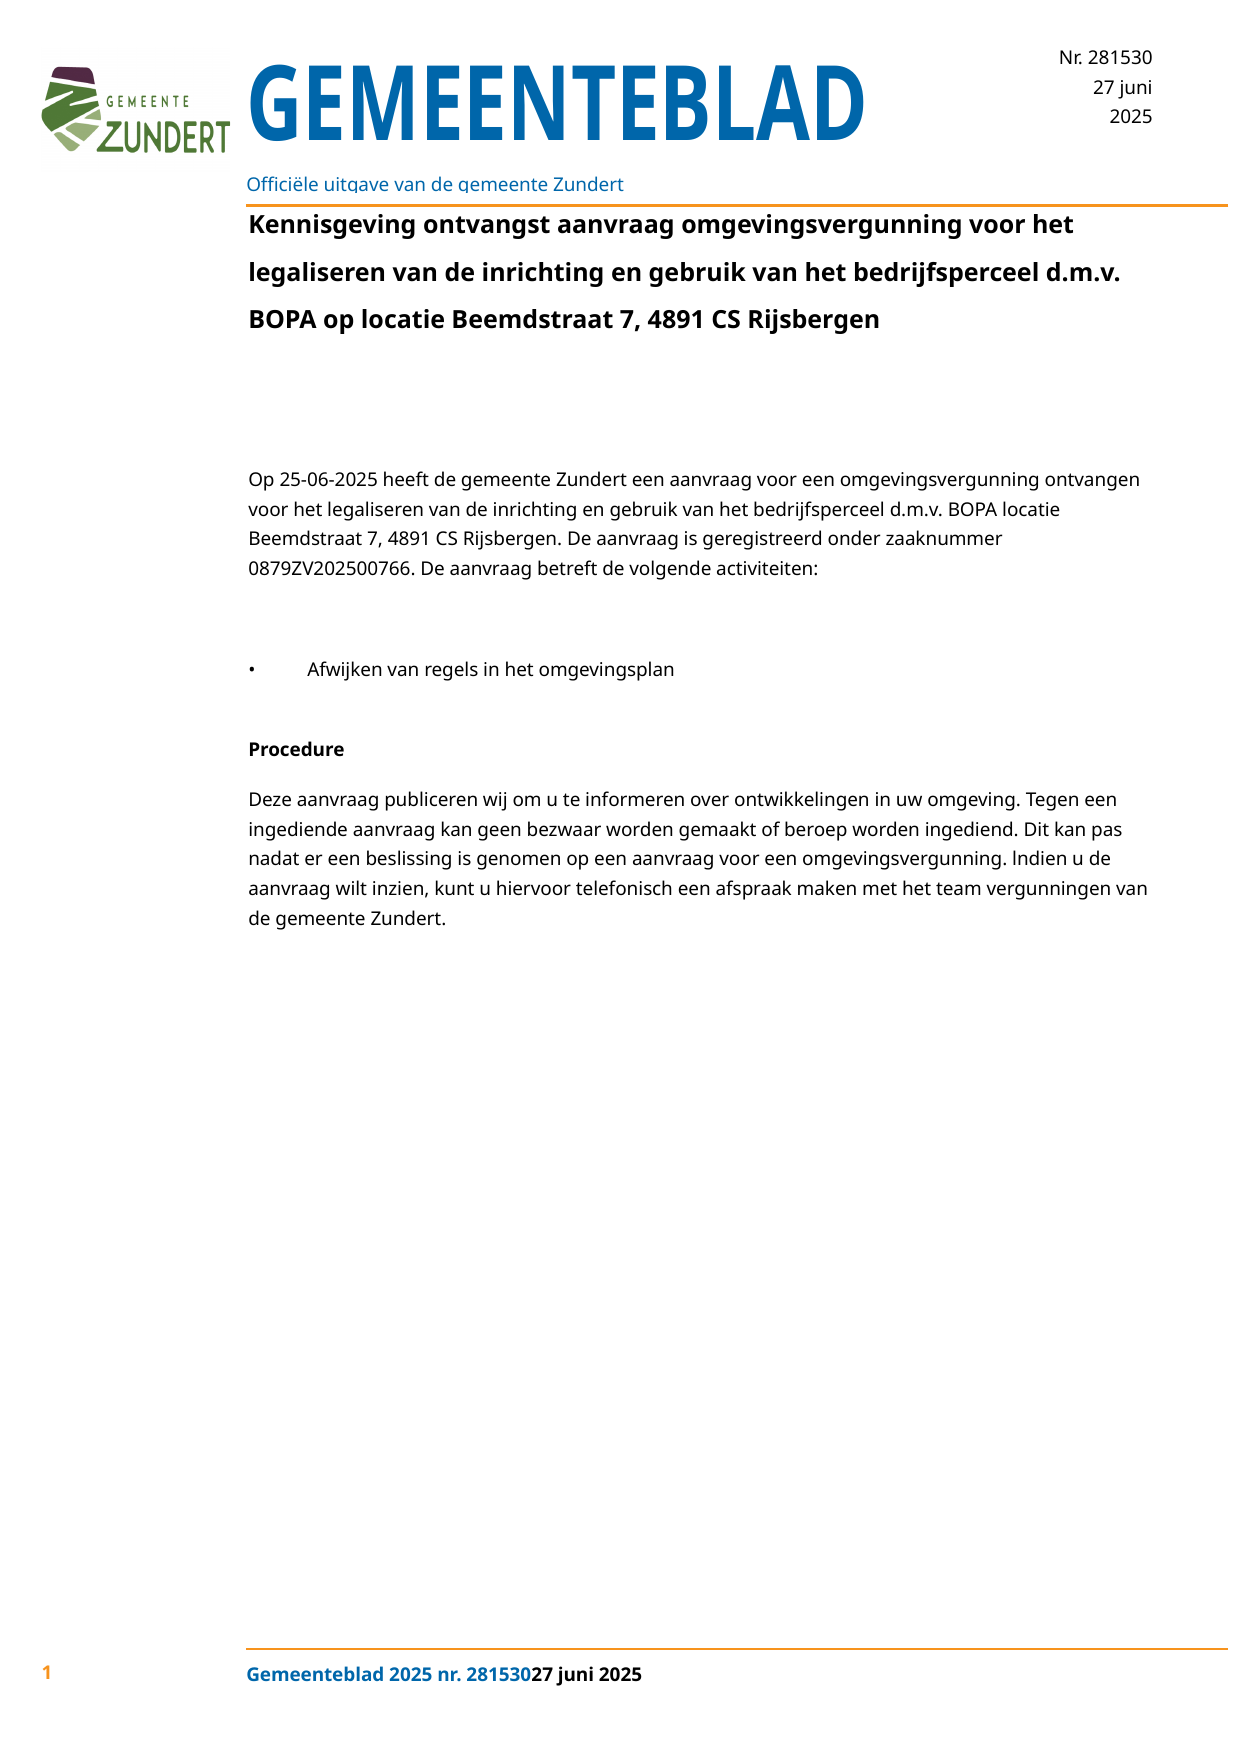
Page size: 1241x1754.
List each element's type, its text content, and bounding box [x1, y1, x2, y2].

text Op 25-06-2025 heeft de gemeente Zundert een aanvraag voor een omgevingsvergunning ontvangen voor het legaliseren van de inrichting en gebruik van het bedrijfsperceel d.m.v. BOPA locatie Beemdstraat 7, 4891 CS Rijsbergen. De aanvraag is geregistreerd onder zaaknummer 0879ZV202500766. De aanvraag betreft de volgende activiteiten: [248, 466, 1152, 581]
text Kennisgeving ontvangst aanvraag omgevingsvergunning voor het legaliseren van de inrichting en gebruik van het bedrijfsperceel d.m.v. BOPA op locatie Beemdstraat 7, 4891 CS Rijsbergen [248, 207, 1152, 336]
picture [41, 47, 231, 172]
text Procedure [248, 736, 1152, 762]
list Afwijken van regels in het omgevingsplan [248, 656, 1152, 682]
text Deze aanvraag publiceren wij om u te informeren over ontwikkelingen in uw omgeving. Tegen een ingediende aanvraag kan geen bezwaar worden gemaakt of beroep worden ingediend. Dit kan pas nadat er een beslissing is genomen op een aanvraag voor een omgevingsvergunning. lndien u de aanvraag wilt inzien, kunt u hiervoor telefonisch een afspraak maken met het team vergunningen van de gemeente Zundert. [248, 786, 1152, 930]
